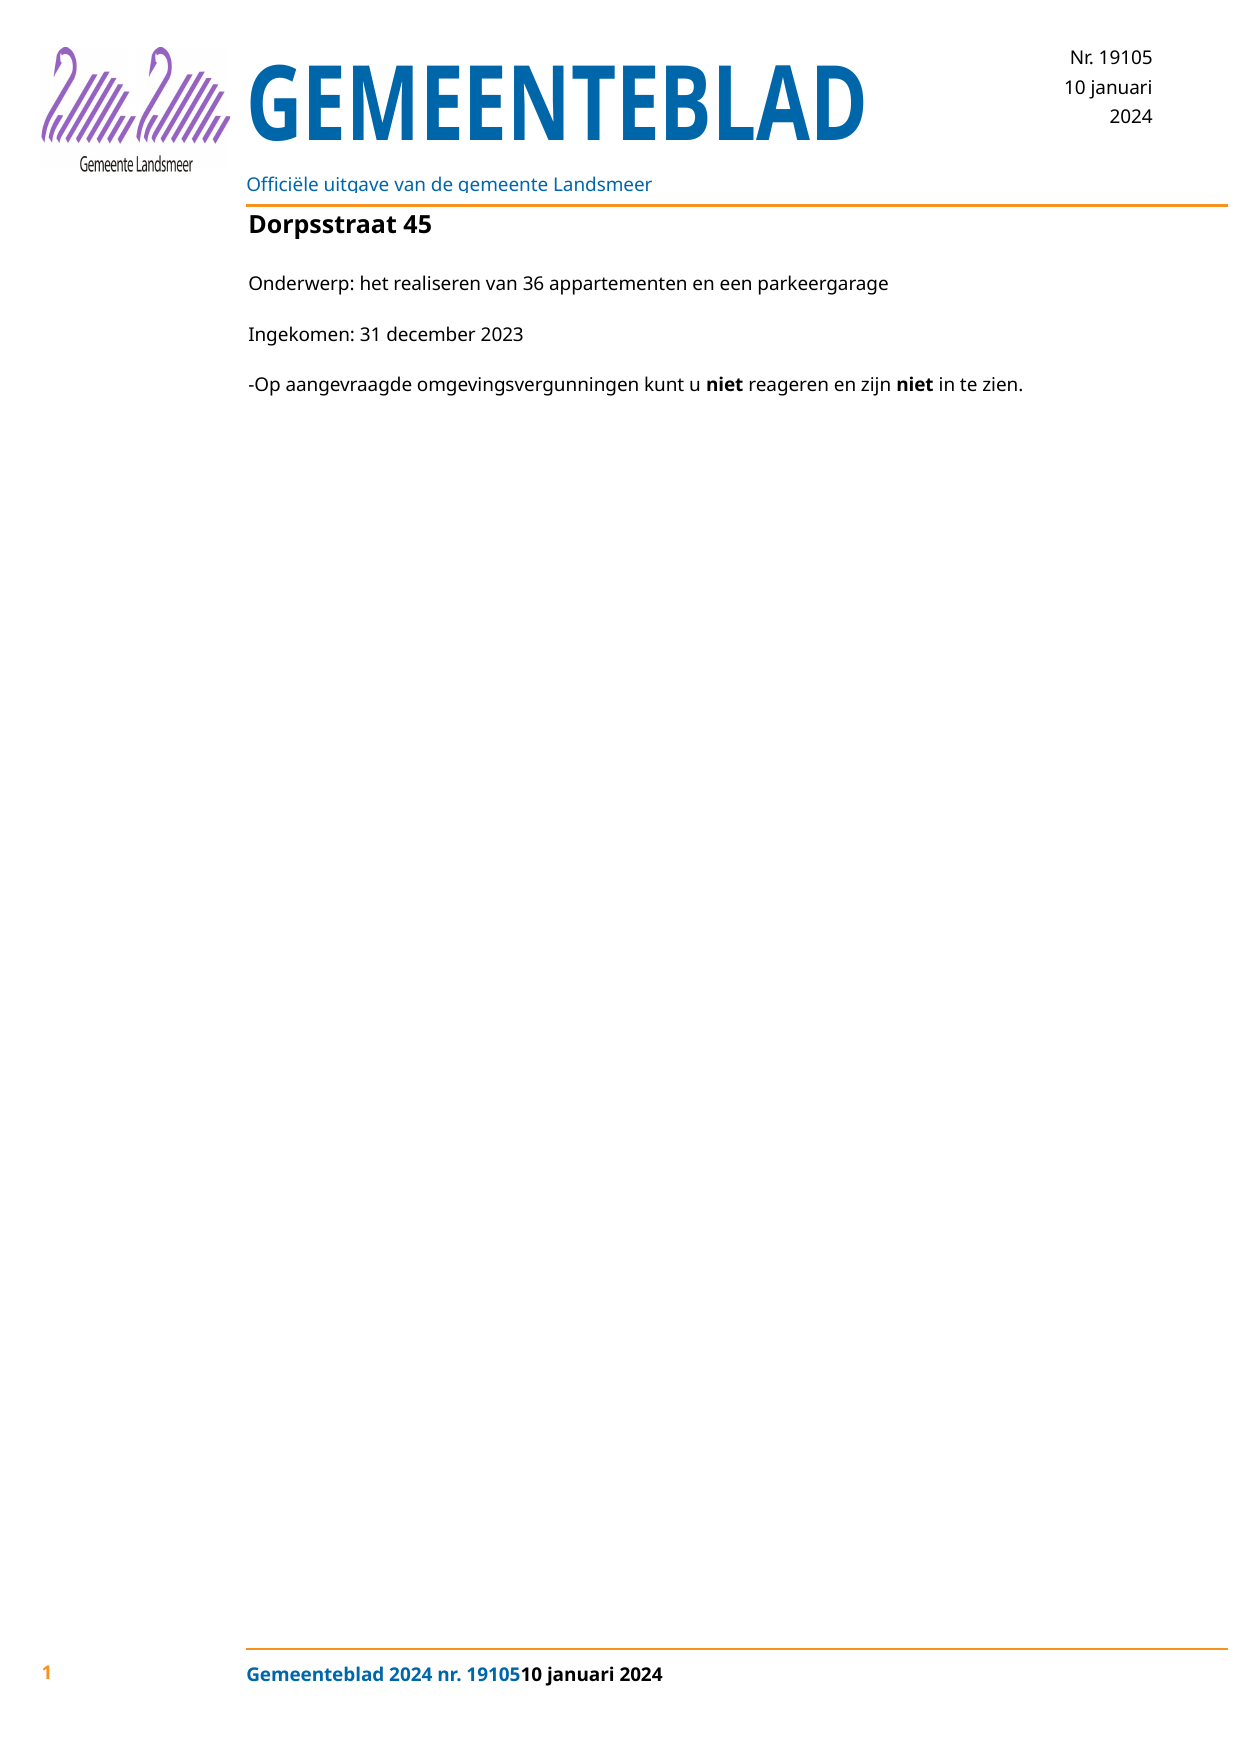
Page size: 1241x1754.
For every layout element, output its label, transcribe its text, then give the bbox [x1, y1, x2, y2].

text Dorpsstraat 45 [248, 207, 1152, 241]
text Onderwerp: het realiseren van 36 appartementen en een parkeergarage [248, 270, 1152, 296]
picture [41, 47, 231, 172]
text -Op aangevraagde omgevingsvergunningen kunt u niet reageren en zijn niet in te zien. [248, 371, 1152, 397]
text Ingekomen: 31 december 2023 [248, 321, 1152, 346]
